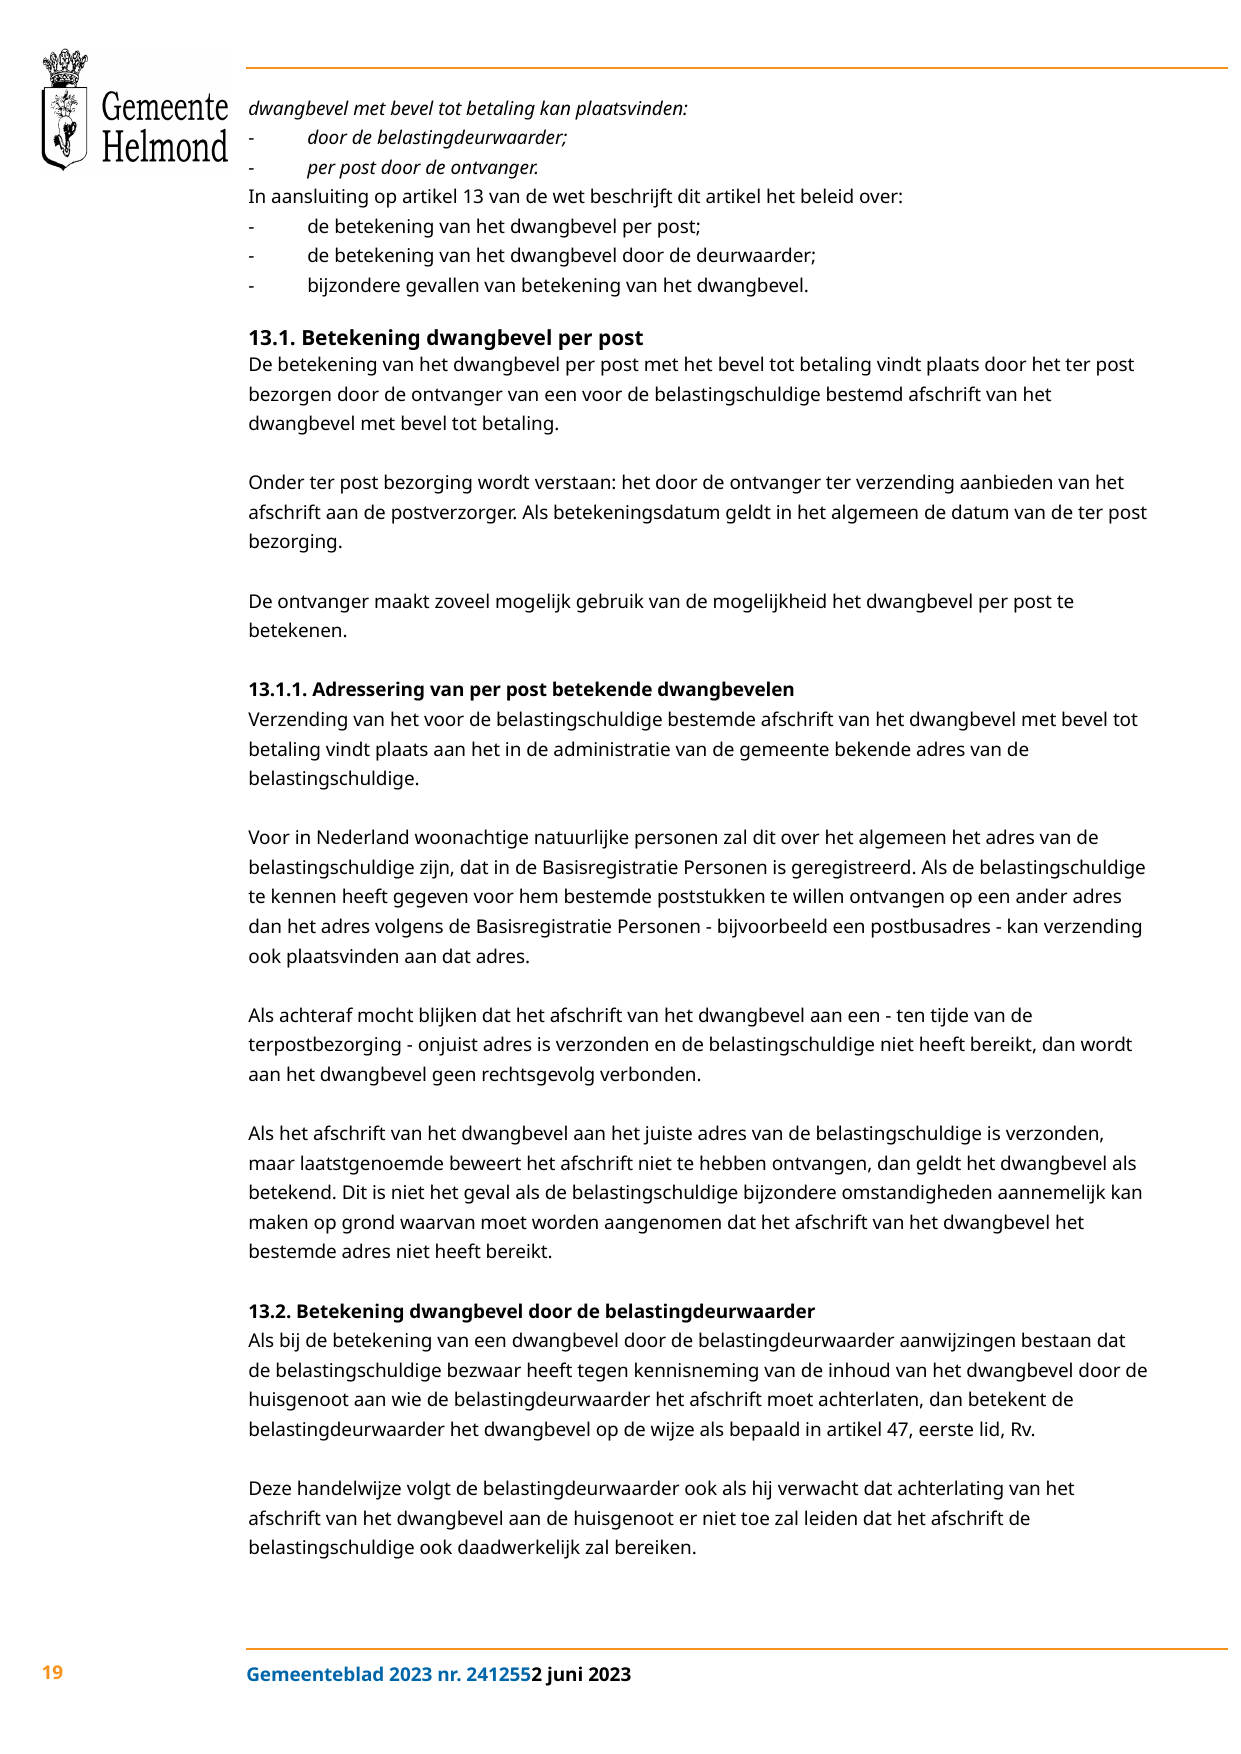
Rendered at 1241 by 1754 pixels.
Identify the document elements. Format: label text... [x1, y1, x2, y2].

text In aansluiting op artikel 13 van de wet beschrijft dit artikel het beleid over: [248, 183, 1152, 209]
text 13.1.1. Adressering van per post betekende dwangbevelen [248, 677, 1152, 702]
text De betekening van het dwangbevel per post met het bevel tot betaling vindt plaats door het ter post bezorgen door de ontvanger van een voor de belastingschuldige bestemd afschrift van het dwangbevel met bevel tot betaling. [248, 351, 1152, 436]
list bijzondere gevallen van betekening van het dwangbevel. [248, 272, 1152, 298]
list door de belastingdeurwaarder; [248, 124, 1152, 150]
text Onder ter post bezorging wordt verstaan: het door de ontvanger ter verzending aanbieden van het afschrift aan de postverzorger. Als betekeningsdatum geldt in het algemeen de datum van de ter post bezorging. [248, 469, 1152, 554]
text Als het afschrift van het dwangbevel aan het juiste adres van de belastingschuldige is verzonden, maar laatstgenoemde beweert het afschrift niet te hebben ontvangen, dan geldt het dwangbevel als betekend. Dit is niet het geval als de belastingschuldige bijzondere omstandigheden aannemelijk kan maken op grond waarvan moet worden aangenomen dat het afschrift van het dwangbevel het bestemde adres niet heeft bereikt. [248, 1120, 1152, 1264]
list per post door de ontvanger. [248, 154, 1152, 180]
text dwangbevel met bevel tot betaling kan plaatsvinden: [248, 95, 1152, 121]
text 13.1. Betekening dwangbevel per post [248, 323, 1152, 351]
text 13.2. Betekening dwangbevel door de belastingdeurwaarder [248, 1298, 1152, 1323]
list de betekening van het dwangbevel door de deurwaarder; [248, 243, 1152, 268]
text Voor in Nederland woonachtige natuurlijke personen zal dit over het algemeen het adres van de belastingschuldige zijn, dat in de Basisregistratie Personen is geregistreerd. Als de belastingschuldige te kennen heeft gegeven voor hem bestemde poststukken te willen ontvangen op een ander adres dan het adres volgens de Basisregistratie Personen - bijvoorbeeld een postbusadres - kan verzending ook plaatsvinden aan dat adres. [248, 824, 1152, 968]
text De ontvanger maakt zoveel mogelijk gebruik van de mogelijkheid het dwangbevel per post te betekenen. [248, 588, 1152, 643]
text Deze handelwijze volgt de belastingdeurwaarder ook als hij verwacht dat achterlating van het afschrift van het dwangbevel aan de huisgenoot er niet toe zal leiden dat het afschrift de belastingschuldige ook daadwerkelijk zal bereiken. [248, 1475, 1152, 1560]
text Verzending van het voor de belastingschuldige bestemde afschrift van het dwangbevel met bevel tot betaling vindt plaats aan het in de administratie van de gemeente bekende adres van de belastingschuldige. [248, 706, 1152, 791]
list de betekening van het dwangbevel per post; [248, 213, 1152, 239]
picture [41, 47, 231, 172]
text Als achteraf mocht blijken dat het afschrift van het dwangbevel aan een - ten tijde van de terpostbezorging - onjuist adres is verzonden en de belastingschuldige niet heeft bereikt, dan wordt aan het dwangbevel geen rechtsgevolg verbonden. [248, 1002, 1152, 1087]
text Als bij de betekening van een dwangbevel door de belastingdeurwaarder aanwijzingen bestaan dat de belastingschuldige bezwaar heeft tegen kennisneming van de inhoud van het dwangbevel door de huisgenoot aan wie de belastingdeurwaarder het afschrift moet achterlaten, dan betekent de belastingdeurwaarder het dwangbevel op de wijze als bepaald in artikel 47, eerste lid, Rv. [248, 1327, 1152, 1442]
